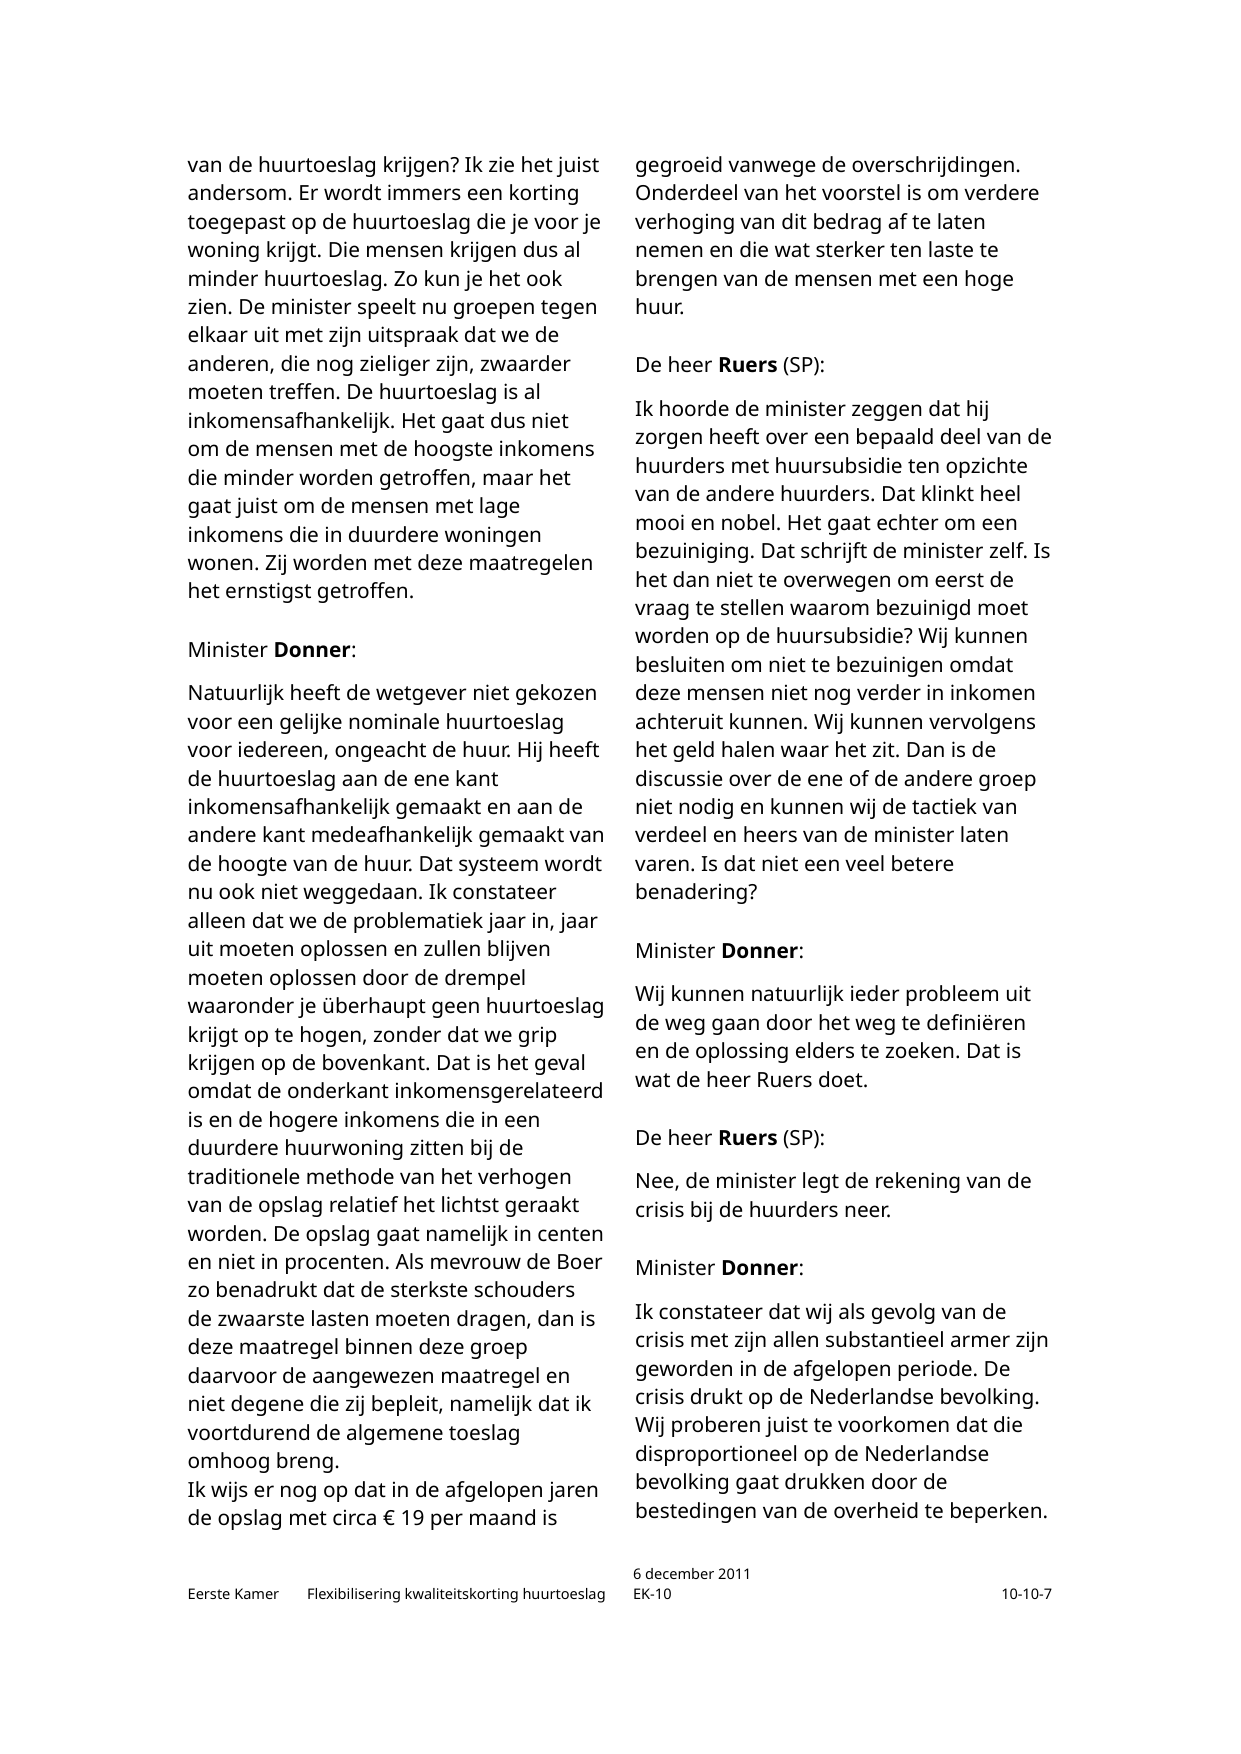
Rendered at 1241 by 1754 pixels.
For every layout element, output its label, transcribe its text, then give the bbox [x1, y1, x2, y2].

text De heer Ruers (SP): [635, 351, 1053, 379]
text Ik constateer dat wij als gevolg van de crisis met zijn allen substantieel armer zijn geworden in de afgelopen periode. De crisis drukt op de Nederlandse bevolking. Wij proberen juist te voorkomen dat die disproportioneel op de Nederlandse bevolking gaat drukken door de bestedingen van de overheid te beperken. [635, 1297, 1053, 1524]
text Ik hoorde de minister zeggen dat hij zorgen heeft over een bepaald deel van de huurders met huursubsidie ten opzichte van de andere huurders. Dat klinkt heel mooi en nobel. Het gaat echter om een bezuiniging. Dat schrijft de minister zelf. Is het dan niet te overwegen om eerst de vraag te stellen waarom bezuinigd moet worden op de huursubsidie? Wij kunnen besluiten om niet te bezuinigen omdat deze mensen niet nog verder in inkomen achteruit kunnen. Wij kunnen vervolgens het geld halen waar het zit. Dan is de discussie over de ene of de andere groep niet nodig en kunnen wij de tactiek van verdeel en heers van de minister laten varen. Is dat niet een veel betere benadering? [635, 394, 1053, 906]
text Nee, de minister legt de rekening van de crisis bij de huurders neer. [635, 1167, 1053, 1223]
text Ik wijs er nog op dat in de afgelopen jaren de opslag met circa € 19 per maand is [187, 1475, 605, 1532]
text Minister Donner: [635, 1253, 1053, 1282]
text Minister Donner: [635, 936, 1053, 964]
text Minister Donner: [187, 635, 605, 663]
text De heer Ruers (SP): [635, 1123, 1053, 1152]
text Wij kunnen natuurlijk ieder probleem uit de weg gaan door het weg te definiëren en de oplossing elders te zoeken. Dat is wat de heer Ruers doet. [635, 979, 1053, 1093]
text gegroeid vanwege de overschrijdingen. Onderdeel van het voorstel is om verdere verhoging van dit bedrag af te laten nemen en die wat sterker ten laste te brengen van de mensen met een hoge huur. [635, 150, 1053, 321]
text van de huurtoeslag krijgen? Ik zie het juist andersom. Er wordt immers een korting toegepast op de huurtoeslag die je voor je woning krijgt. Die mensen krijgen dus al minder huurtoeslag. Zo kun je het ook zien. De minister speelt nu groepen tegen elkaar uit met zijn uitspraak dat we de anderen, die nog zieliger zijn, zwaarder moeten treffen. De huurtoeslag is al inkomensafhankelijk. Het gaat dus niet om de mensen met de hoogste inkomens die minder worden getroffen, maar het gaat juist om de mensen met lage inkomens die in duurdere woningen wonen. Zij worden met deze maatregelen het ernstigst getroffen. [187, 150, 605, 605]
text Natuurlijk heeft de wetgever niet gekozen voor een gelijke nominale huurtoeslag voor iedereen, ongeacht de huur. Hij heeft de huurtoeslag aan de ene kant inkomensafhankelijk gemaakt en aan de andere kant medeafhankelijk gemaakt van de hoogte van de huur. Dat systeem wordt nu ook niet weggedaan. Ik constateer alleen dat we de problematiek jaar in, jaar uit moeten oplossen en zullen blijven moeten oplossen door de drempel waaronder je überhaupt geen huurtoeslag krijgt op te hogen, zonder dat we grip krijgen op de bovenkant. Dat is het geval omdat de onderkant inkomensgerelateerd is en de hogere inkomens die in een duurdere huurwoning zitten bij de traditionele methode van het verhogen van de opslag relatief het lichtst geraakt worden. De opslag gaat namelijk in centen en niet in procenten. Als mevrouw de Boer zo benadrukt dat de sterkste schouders de zwaarste lasten moeten dragen, dan is deze maatregel binnen deze groep daarvoor de aangewezen maatregel en niet degene die zij bepleit, namelijk dat ik voortdurend de algemene toeslag omhoog breng. [187, 678, 605, 1475]
